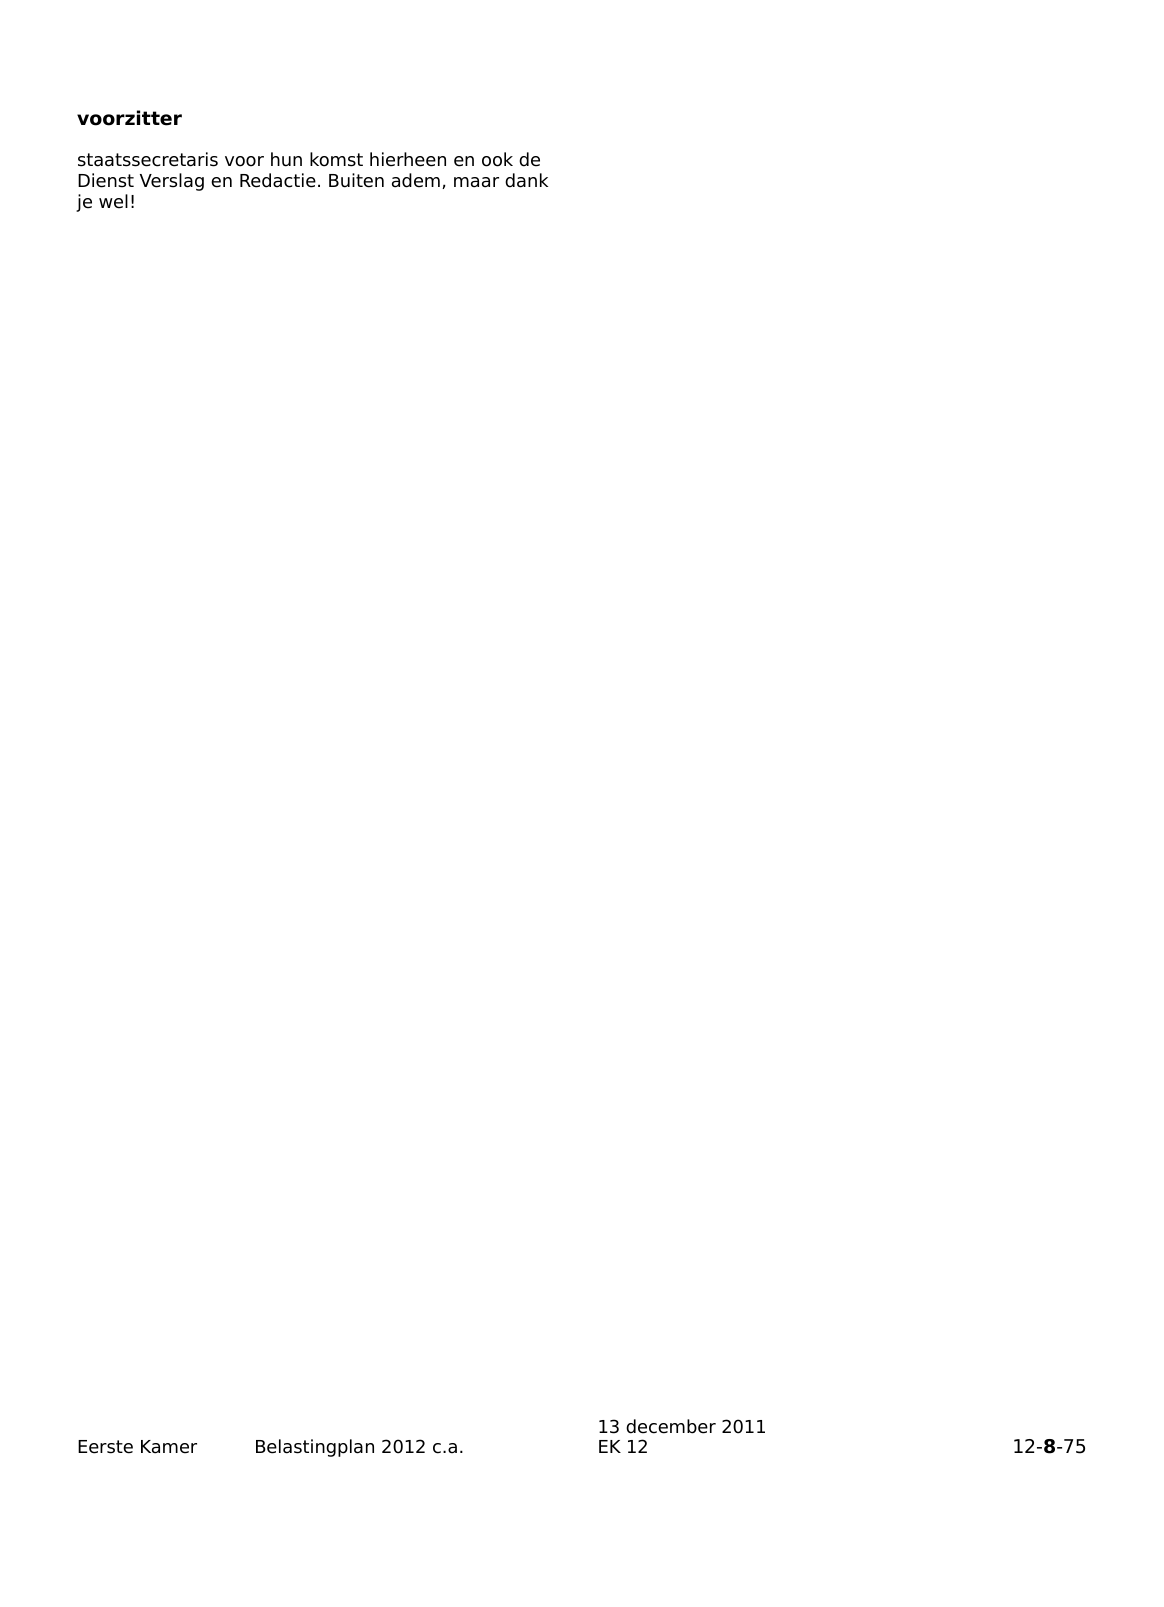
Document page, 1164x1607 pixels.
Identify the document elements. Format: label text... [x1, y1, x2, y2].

text staatssecretaris voor hun komst hierheen en ook de Dienst Verslag en Redactie. Buiten adem, maar dank je wel! [77, 150, 567, 212]
